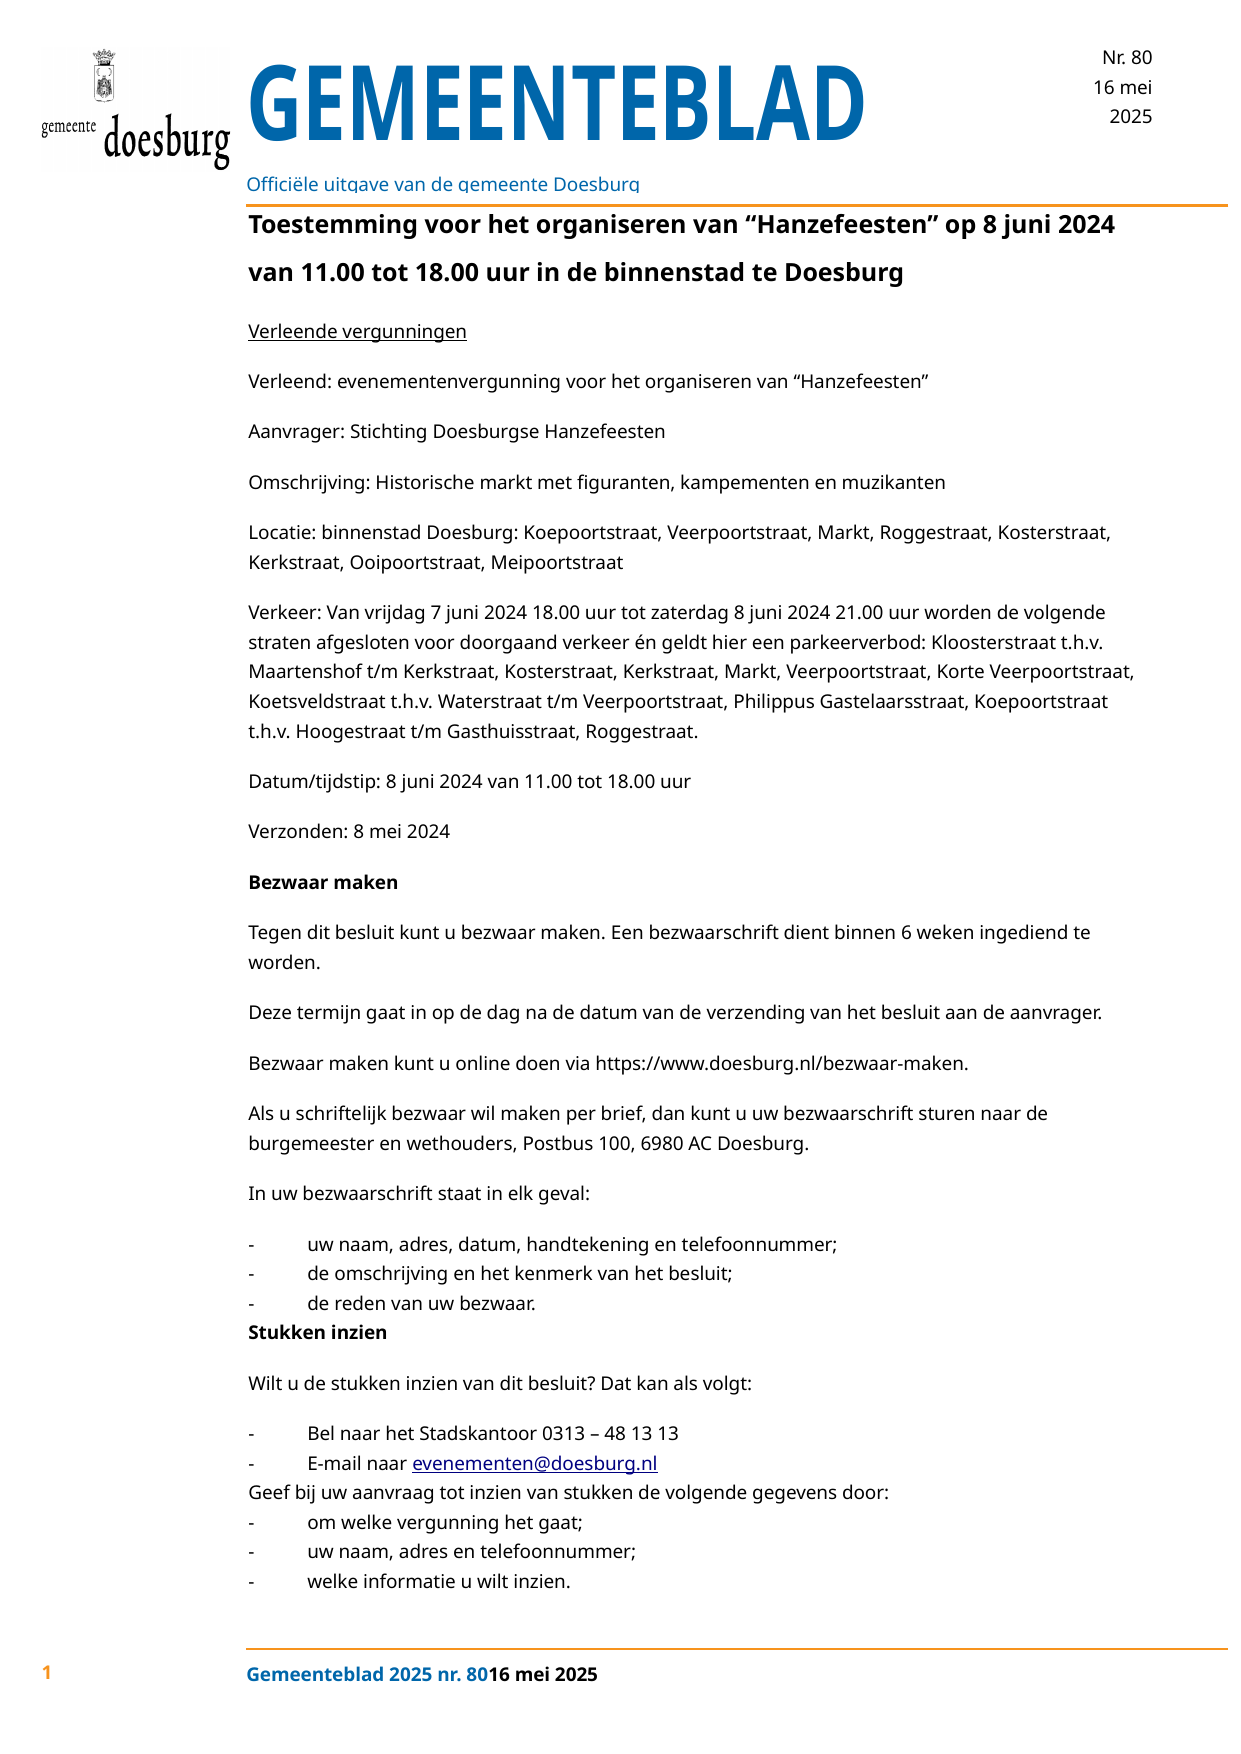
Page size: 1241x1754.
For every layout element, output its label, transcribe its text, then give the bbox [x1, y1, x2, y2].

list uw naam, adres, datum, handtekening en telefoonnummer; [248, 1231, 1152, 1257]
text Wilt u de stukken inzien van dit besluit? Dat kan als volgt: [248, 1370, 1152, 1396]
list welke informatie u wilt inzien. [248, 1568, 1152, 1594]
list de reden van uw bezwaar. [248, 1290, 1152, 1316]
text Datum/tijdstip: 8 juni 2024 van 11.00 tot 18.00 uur [248, 768, 1152, 794]
text In uw bezwaarschrift staat in elk geval: [248, 1180, 1152, 1206]
list E-mail naar evenementen@doesburg.nl [248, 1450, 1152, 1476]
list om welke vergunning het gaat; [248, 1509, 1152, 1535]
picture [41, 47, 231, 172]
list de omschrijving en het kenmerk van het besluit; [248, 1260, 1152, 1286]
text Geef bij uw aanvraag tot inzien van stukken de volgende gegevens door: [248, 1479, 1152, 1505]
text Verleende vergunningen [248, 318, 1152, 344]
text Verzonden: 8 mei 2024 [248, 819, 1152, 844]
text Tegen dit besluit kunt u bezwaar maken. Een bezwaarschrift dient binnen 6 weken ingediend te worden. [248, 919, 1152, 975]
text Stukken inzien [248, 1319, 1152, 1345]
text Aanvrager: Stichting Doesburgse Hanzefeesten [248, 419, 1152, 444]
text Verkeer: Van vrijdag 7 juni 2024 18.00 uur tot zaterdag 8 juni 2024 21.00 uur worden de volgende straten afgesloten voor doorgaand verkeer én geldt hier een parkeerverbod: Kloosterstraat t.h.v. Maartenshof t/m Kerkstraat, Kosterstraat, Kerkstraat, Markt, Veerpoortstraat, Korte Veerpoortstraat, Koetsveldstraat t.h.v. Waterstraat t/m Veerpoortstraat, Philippus Gastelaarsstraat, Koepoortstraat t.h.v. Hoogestraat t/m Gasthuisstraat, Roggestraat. [248, 599, 1152, 744]
text Toestemming voor het organiseren van “Hanzefeesten” op 8 juni 2024 van 11.00 tot 18.00 uur in de binnenstad te Doesburg [248, 207, 1152, 288]
text Bezwaar maken kunt u online doen via https://www.doesburg.nl/bezwaar-maken. [248, 1050, 1152, 1076]
text Als u schriftelijk bezwaar wil maken per brief, dan kunt u uw bezwaarschrift sturen naar de burgemeester en wethouders, Postbus 100, 6980 AC Doesburg. [248, 1100, 1152, 1156]
text Verleend: evenementenvergunning voor het organiseren van “Hanzefeesten” [248, 368, 1152, 394]
text Locatie: binnenstad Doesburg: Koepoortstraat, Veerpoortstraat, Markt, Roggestraat, Kosterstraat, Kerkstraat, Ooipoortstraat, Meipoortstraat [248, 519, 1152, 575]
text Omschrijving: Historische markt met figuranten, kampementen en muzikanten [248, 469, 1152, 495]
list uw naam, adres en telefoonnummer; [248, 1539, 1152, 1564]
text Deze termijn gaat in op de dag na de datum van de verzending van het besluit aan de aanvrager. [248, 999, 1152, 1025]
text Bezwaar maken [248, 869, 1152, 895]
list Bel naar het Stadskantoor 0313 – 48 13 13 [248, 1420, 1152, 1446]
